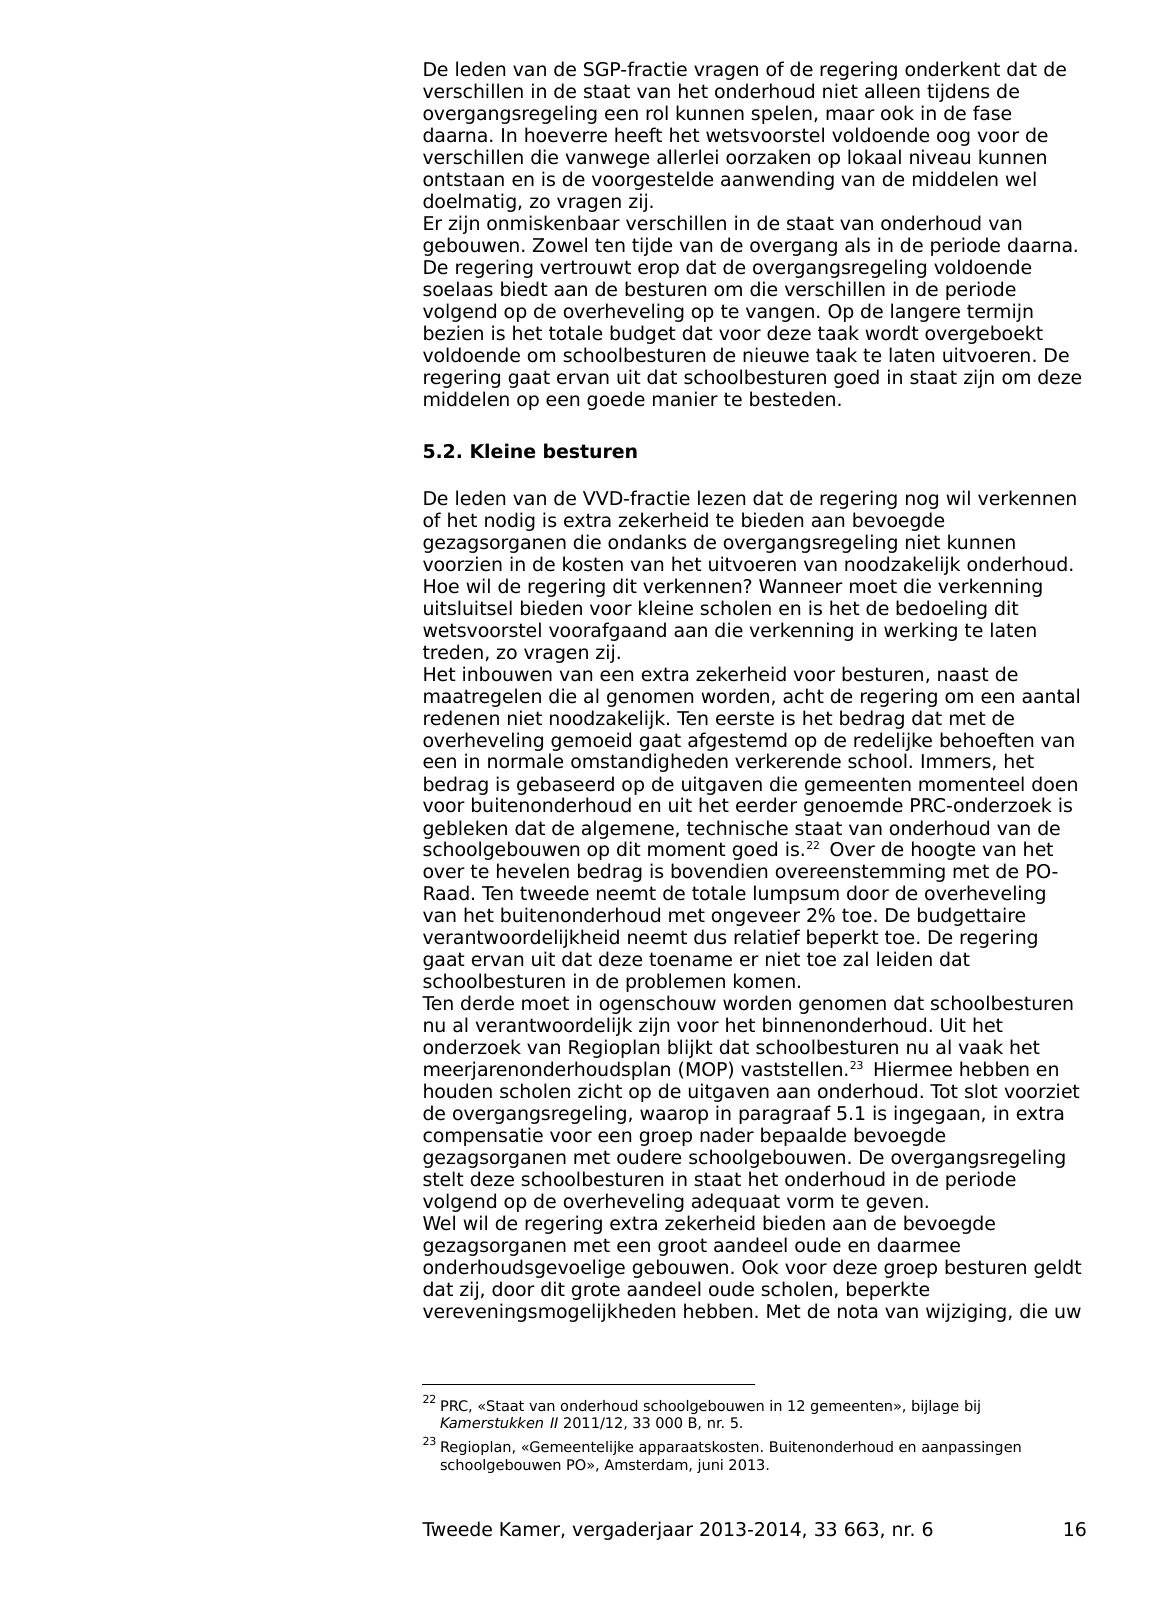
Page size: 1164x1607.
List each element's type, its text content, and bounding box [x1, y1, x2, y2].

text De leden van de VVD-fractie lezen dat de regering nog wil verkennen of het nodig is extra zekerheid te bieden aan bevoegde gezagsorganen die ondanks de overgangsregeling niet kunnen voorzien in de kosten van het uitvoeren van noodzakelijk onderhoud. Hoe wil de regering dit verkennen? Wanneer moet die verkenning uitsluitsel bieden voor kleine scholen en is het de bedoeling dit wetsvoorstel voorafgaand aan die verkenning in werking te laten treden, zo vragen zij. [422, 488, 1087, 663]
text Regioplan, «Gemeentelijke apparaatskosten. Buitenonderhoud en aanpassingen schoolgebouwen PO», Amsterdam, juni 2013. [422, 1435, 1087, 1474]
text Het inbouwen van een extra zekerheid voor besturen, naast de maatregelen die al genomen worden, acht de regering om een aantal redenen niet noodzakelijk. Ten eerste is het bedrag dat met de overheveling gemoeid gaat afgestemd op de redelijke behoeften van een in normale omstandigheden verkerende school. Immers, het bedrag is gebaseerd op de uitgaven die gemeenten momenteel doen voor buitenonderhoud en uit het eerder genoemde PRC-onderzoek is gebleken dat de algemene, technische staat van onderhoud van de schoolgebouwen op dit moment goed is. Over de hoogte van het over te hevelen bedrag is bovendien overeenstemming met de PO-Raad. Ten tweede neemt de totale lumpsum door de overheveling van het buitenonderhoud met ongeveer 2% toe. De budgettaire verantwoordelijkheid neemt dus relatief beperkt toe. De regering gaat ervan uit dat deze toename er niet toe zal leiden dat schoolbesturen in de problemen komen. [422, 663, 1087, 993]
text De leden van de SGP-fractie vragen of de regering onderkent dat de verschillen in de staat van het onderhoud niet alleen tijdens de overgangsregeling een rol kunnen spelen, maar ook in de fase daarna. In hoeverre heeft het wetsvoorstel voldoende oog voor de verschillen die vanwege allerlei oorzaken op lokaal niveau kunnen ontstaan en is de voorgestelde aanwending van de middelen wel doelmatig, zo vragen zij. [422, 59, 1087, 213]
subtitle 5.2. Kleine besturen [422, 441, 1087, 463]
text Wel wil de regering extra zekerheid bieden aan de bevoegde gezagsorganen met een groot aandeel oude en daarmee onderhoudsgevoelige gebouwen. Ook voor deze groep besturen geldt dat zij, door dit grote aandeel oude scholen, beperkte vereveningsmogelijkheden hebben. Met de nota van wijziging, die uw [422, 1213, 1087, 1323]
text Er zijn onmiskenbaar verschillen in de staat van onderhoud van gebouwen. Zowel ten tijde van de overgang als in de periode daarna. De regering vertrouwt erop dat de overgangsregeling voldoende soelaas biedt aan de besturen om die verschillen in de periode volgend op de overheveling op te vangen. Op de langere termijn bezien is het totale budget dat voor deze taak wordt overgeboekt voldoende om schoolbesturen de nieuwe taak te laten uitvoeren. De regering gaat ervan uit dat schoolbesturen goed in staat zijn om deze middelen op een goede manier te besteden. [422, 213, 1087, 411]
text PRC, «Staat van onderhoud schoolgebouwen in 12 gemeenten», bijlage bij Kamerstukken II 2011/12, 33 000 B, nr. 5. [422, 1393, 1087, 1432]
text Ten derde moet in ogenschouw worden genomen dat schoolbesturen nu al verantwoordelijk zijn voor het binnenonderhoud. Uit het onderzoek van Regioplan blijkt dat schoolbesturen nu al vaak het meerjarenonderhoudsplan (MOP) vaststellen. Hiermee hebben en houden scholen zicht op de uitgaven aan onderhoud. Tot slot voorziet de overgangsregeling, waarop in paragraaf 5.1 is ingegaan, in extra compensatie voor een groep nader bepaalde bevoegde gezagsorganen met oudere schoolgebouwen. De overgangsregeling stelt deze schoolbesturen in staat het onderhoud in de periode volgend op de overheveling adequaat vorm te geven. [422, 993, 1087, 1213]
